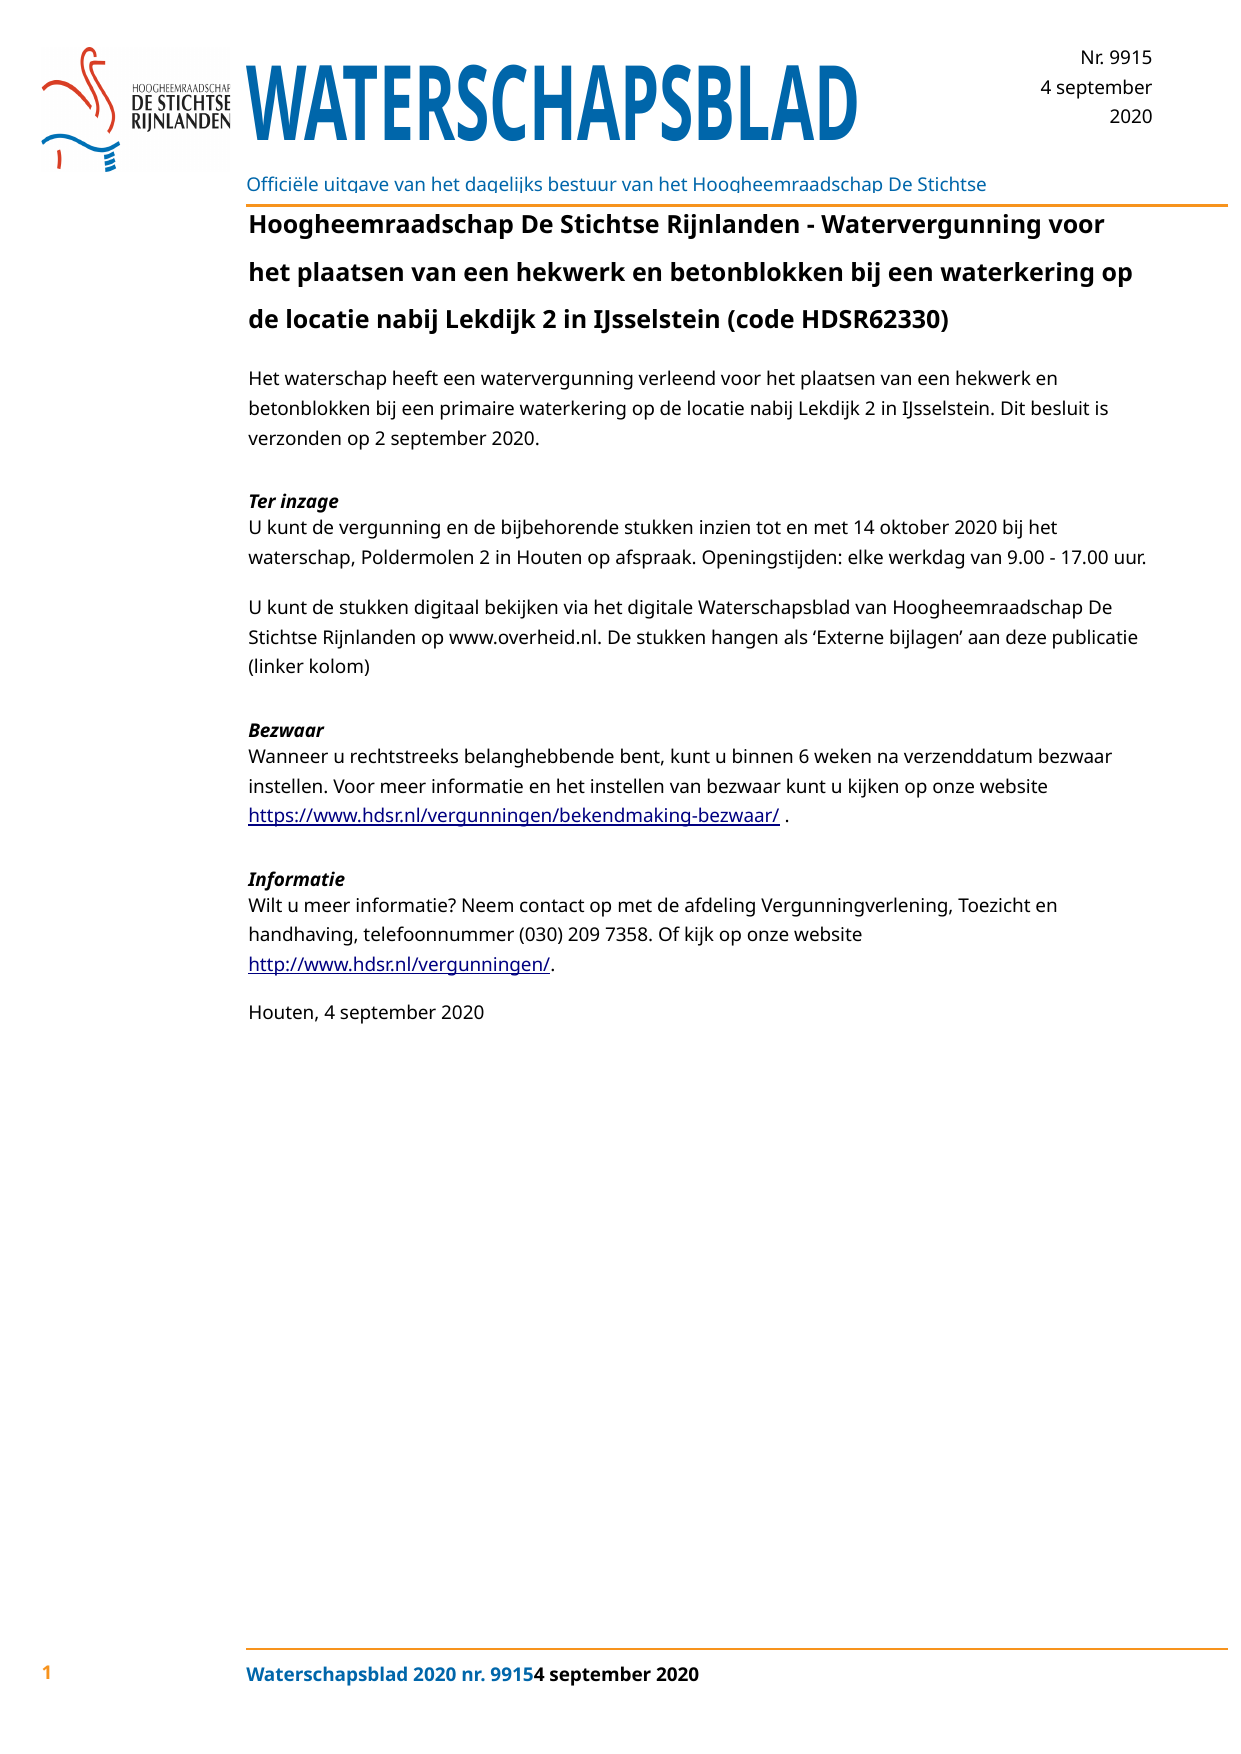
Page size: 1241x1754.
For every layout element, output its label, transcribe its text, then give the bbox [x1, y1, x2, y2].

text Bezwaar [248, 717, 1152, 743]
text U kunt de vergunning en de bijbehorende stukken inzien tot en met 14 oktober 2020 bij het waterschap, Poldermolen 2 in Houten op afspraak. Openingstijden: elke werkdag van 9.00 - 17.00 uur. [248, 514, 1152, 570]
text Het waterschap heeft een watervergunning verleend voor het plaatsen van een hekwerk en betonblokken bij een primaire waterkering op de locatie nabij Lekdijk 2 in IJsselstein. Dit besluit is verzonden op 2 september 2020. [248, 366, 1152, 450]
picture [41, 47, 231, 172]
text Ter inzage [248, 489, 1152, 514]
text Informatie [248, 866, 1152, 892]
text Wanneer u rechtstreeks belanghebbende bent, kunt u binnen 6 weken na verzenddatum bezwaar instellen. Voor meer informatie en het instellen van bezwaar kunt u kijken op onze website https://www.hdsr.nl/vergunningen/bekendmaking-bezwaar/ . [248, 743, 1152, 828]
text U kunt de stukken digitaal bekijken via het digitale Waterschapsblad van Hoogheemraadschap De Stichtse Rijnlanden op www.overheid.nl. De stukken hangen als ‘Externe bijlagen’ aan deze publicatie (linker kolom) [248, 594, 1152, 679]
text Wilt u meer informatie? Neem contact op met de afdeling Vergunningverlening, Toezicht en handhaving, telefoonnummer (030) 209 7358. Of kijk op onze website http://www.hdsr.nl/vergunningen/. [248, 892, 1152, 977]
text Hoogheemraadschap De Stichtse Rijnlanden - Watervergunning voor het plaatsen van een hekwerk en betonblokken bij een waterkering op de locatie nabij Lekdijk 2 in IJsselstein (code HDSR62330) [248, 207, 1152, 336]
text Houten, 4 september 2020 [248, 999, 1152, 1025]
